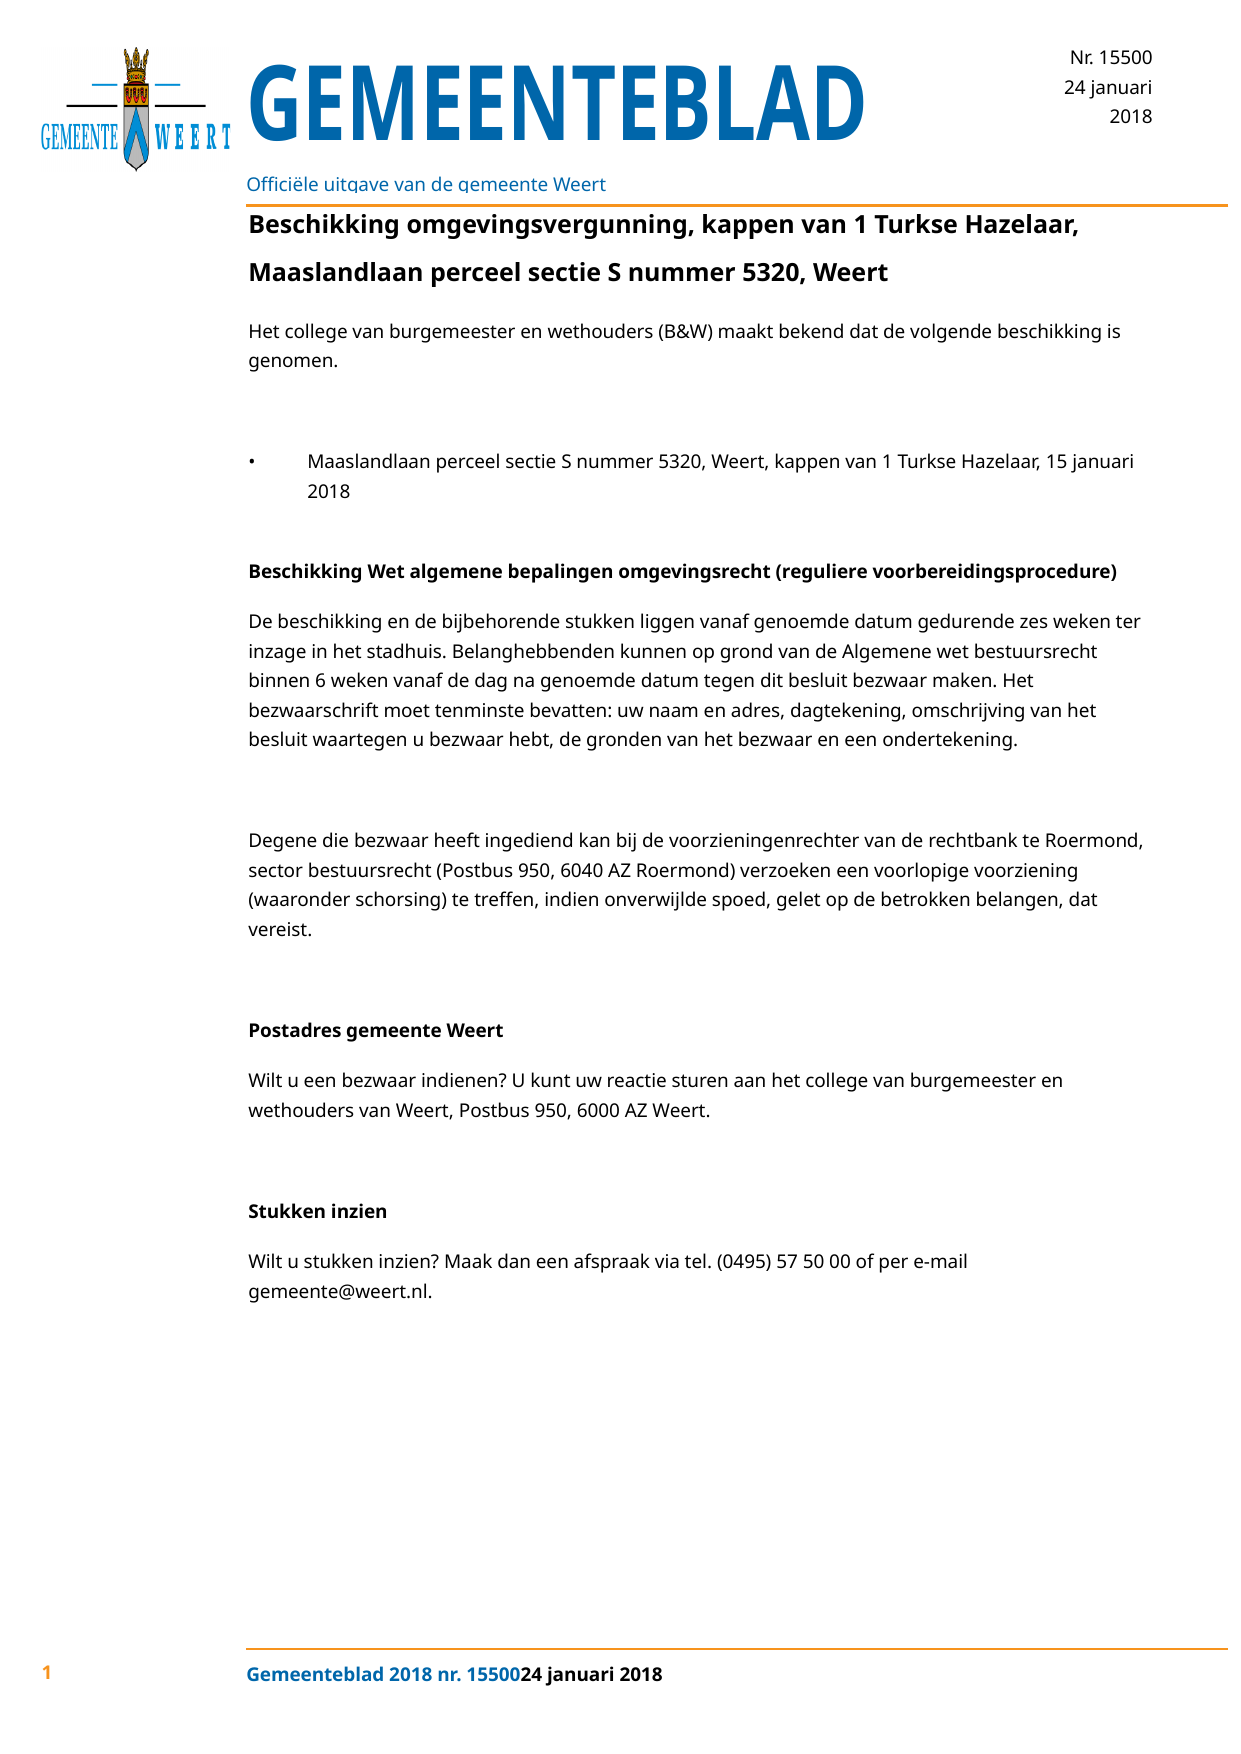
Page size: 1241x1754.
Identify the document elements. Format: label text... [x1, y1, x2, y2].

text Beschikking omgevingsvergunning, kappen van 1 Turkse Hazelaar, Maaslandlaan perceel sectie S nummer 5320, Weert [248, 207, 1152, 288]
picture [41, 47, 231, 172]
text Postadres gemeente Weert [248, 1017, 1152, 1043]
text Wilt u een bezwaar indienen? U kunt uw reactie sturen aan het college van burgemeester en wethouders van Weert, Postbus 950, 6000 AZ Weert. [248, 1067, 1152, 1123]
text Degene die bezwaar heeft ingediend kan bij de voorzieningenrechter van de rechtbank te Roermond, sector bestuursrecht (Postbus 950, 6040 AZ Roermond) verzoeken een voorlopige voorziening (waaronder schorsing) te treffen, indien onverwijlde spoed, gelet op de betrokken belangen, dat vereist. [248, 827, 1152, 942]
text Wilt u stukken inzien? Maak dan een afspraak via tel. (0495) 57 50 00 of per e-mail gemeente@weert.nl. [248, 1248, 1152, 1304]
text De beschikking en de bijbehorende stukken liggen vanaf genoemde datum gedurende zes weken ter inzage in het stadhuis. Belanghebbenden kunnen op grond van de Algemene wet bestuursrecht binnen 6 weken vanaf de dag na genoemde datum tegen dit besluit bezwaar maken. Het bezwaarschrift moet tenminste bevatten: uw naam en adres, dagtekening, omschrijving van het besluit waartegen u bezwaar hebt, de gronden van het bezwaar en een ondertekening. [248, 608, 1152, 752]
text Beschikking Wet algemene bepalingen omgevingsrecht (reguliere voorbereidingsprocedure) [248, 558, 1152, 584]
list Maaslandlaan perceel sectie S nummer 5320, Weert, kappen van 1 Turkse Hazelaar, 15 januari 2018 [248, 448, 1152, 504]
text Het college van burgemeester en wethouders (B&W) maakt bekend dat de volgende beschikking is genomen. [248, 318, 1152, 373]
text Stukken inzien [248, 1198, 1152, 1224]
